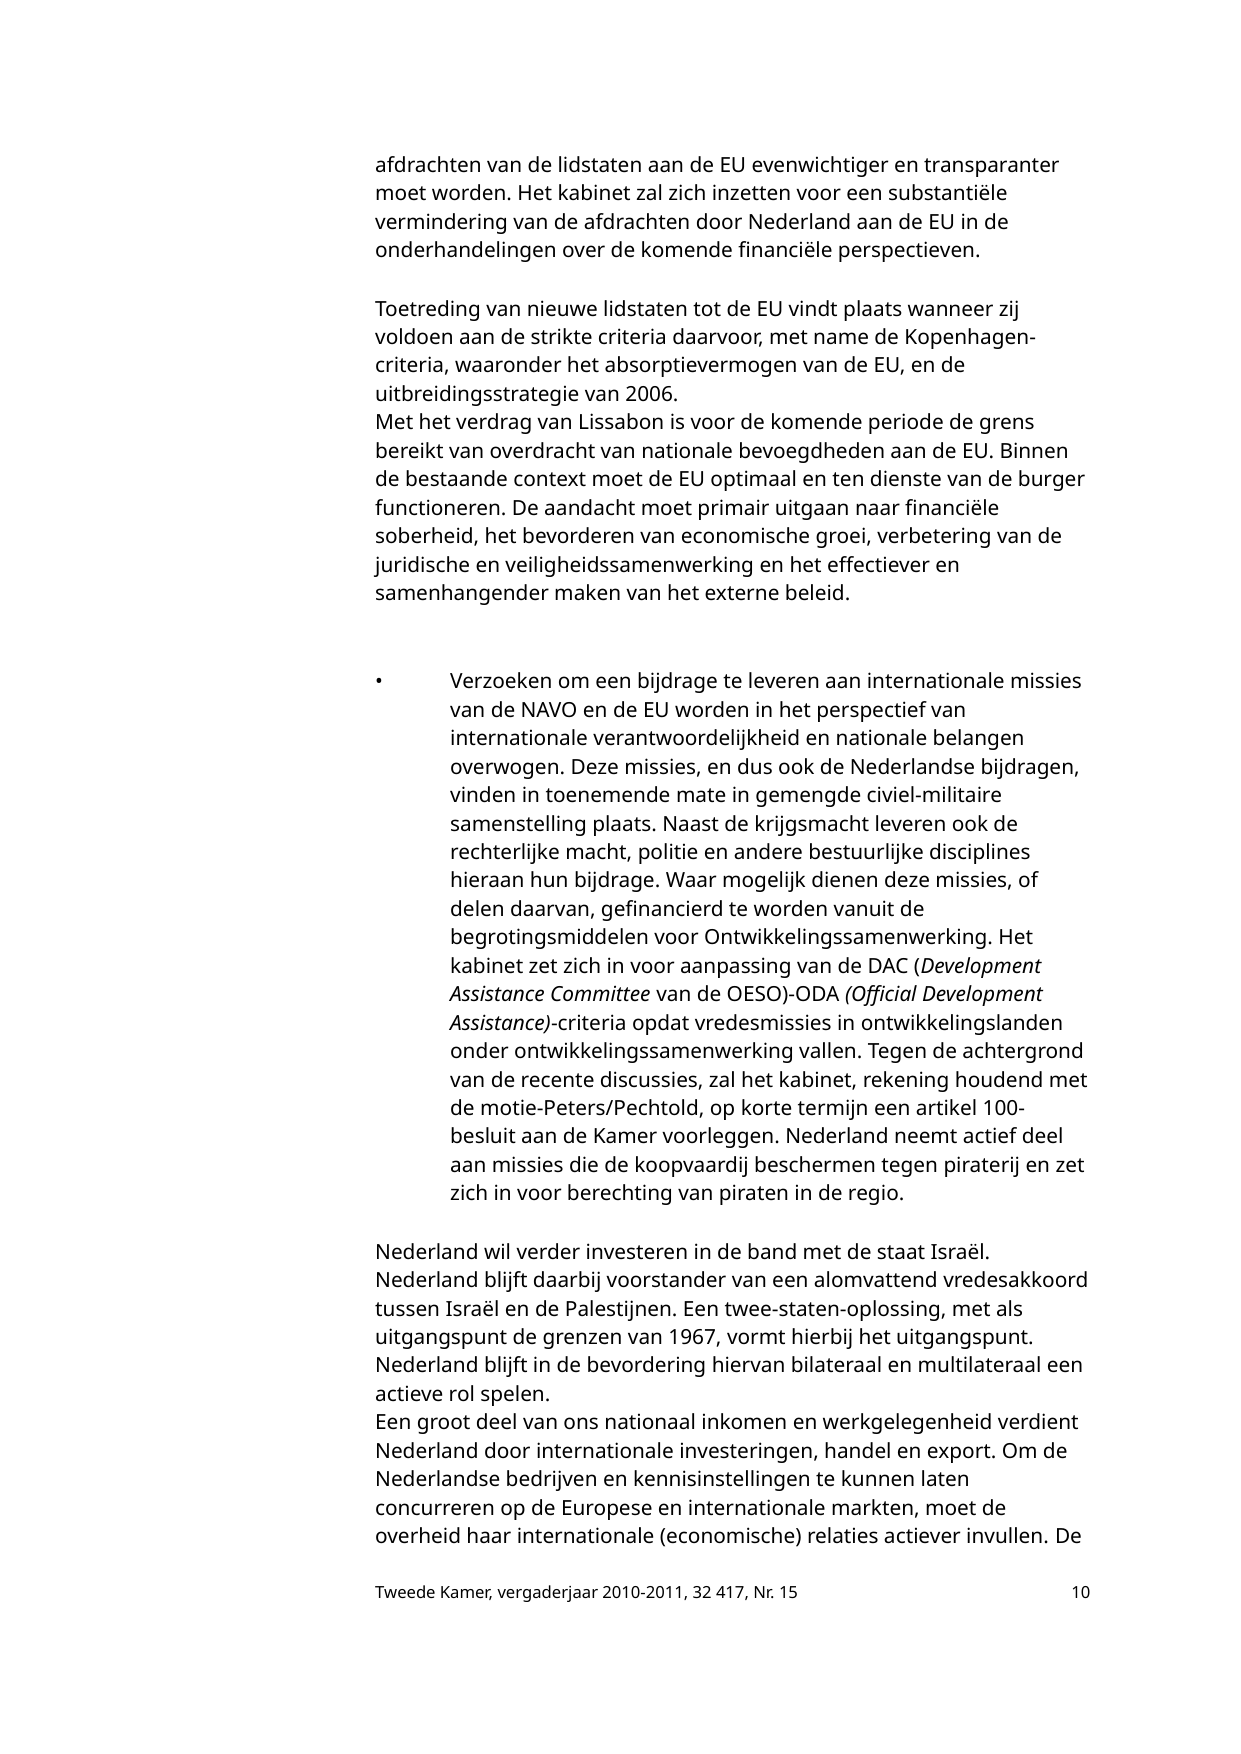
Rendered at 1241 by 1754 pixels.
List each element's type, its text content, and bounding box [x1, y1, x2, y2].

text Met het verdrag van Lissabon is voor de komende periode de grens bereikt van overdracht van nationale bevoegdheden aan de EU. Binnen de bestaande context moet de EU optimaal en ten dienste van de burger functioneren. De aandacht moet primair uitgaan naar financiële soberheid, het bevorderen van economische groei, verbetering van de juridische en veiligheidssamenwerking en het effectiever en samenhangender maken van het externe beleid. [375, 407, 1090, 607]
list Verzoeken om een bijdrage te leveren aan internationale missies van de NAVO en de EU worden in het perspectief van internationale verantwoordelijkheid en nationale belangen overwogen. Deze missies, en dus ook de Nederlandse bijdragen, vinden in toenemende mate in gemengde civiel-militaire samenstelling plaats. Naast de krijgsmacht leveren ook de rechterlijke macht, politie en andere bestuurlijke disciplines hieraan hun bijdrage. Waar mogelijk dienen deze missies, of delen daarvan, gefinancierd te worden vanuit de begrotingsmiddelen voor Ontwikkelingssamenwerking. Het kabinet zet zich in voor aanpassing van de DAC (Development Assistance Committee van de OESO)-ODA (Official Development Assistance)-criteria opdat vredesmissies in ontwikkelingslanden onder ontwikkelingssamenwerking vallen. Tegen de achtergrond van de recente discussies, zal het kabinet, rekening houdend met de motie-Peters/Pechtold, op korte termijn een artikel 100-besluit aan de Kamer voorleggen. Nederland neemt actief deel aan missies die de koopvaardij beschermen tegen piraterij en zet zich in voor berechting van piraten in de regio. [375, 667, 1090, 1207]
text Nederland wil verder investeren in de band met de staat Israël. Nederland blijft daarbij voorstander van een alomvattend vredesakkoord tussen Israël en de Palestijnen. Een twee-staten-oplossing, met als uitgangspunt de grenzen van 1967, vormt hierbij het uitgangspunt. Nederland blijft in de bevordering hiervan bilateraal en multilateraal een actieve rol spelen. [375, 1237, 1090, 1407]
text afdrachten van de lidstaten aan de EU evenwichtiger en transparanter moet worden. Het kabinet zal zich inzetten voor een substantiële vermindering van de afdrachten door Nederland aan de EU in de onderhandelingen over de komende financiële perspectieven. [375, 150, 1090, 264]
text Toetreding van nieuwe lidstaten tot de EU vindt plaats wanneer zij voldoen aan de strikte criteria daarvoor, met name de Kopenhagen-criteria, waaronder het absorptievermogen van de EU, en de uitbreidingsstrategie van 2006. [375, 294, 1090, 407]
text Een groot deel van ons nationaal inkomen en werkgelegenheid verdient Nederland door internationale investeringen, handel en export. Om de Nederlandse bedrijven en kennisinstellingen te kunnen laten concurreren op de Europese en internationale markten, moet de overheid haar internationale (economische) relaties actiever invullen. De [375, 1407, 1090, 1550]
